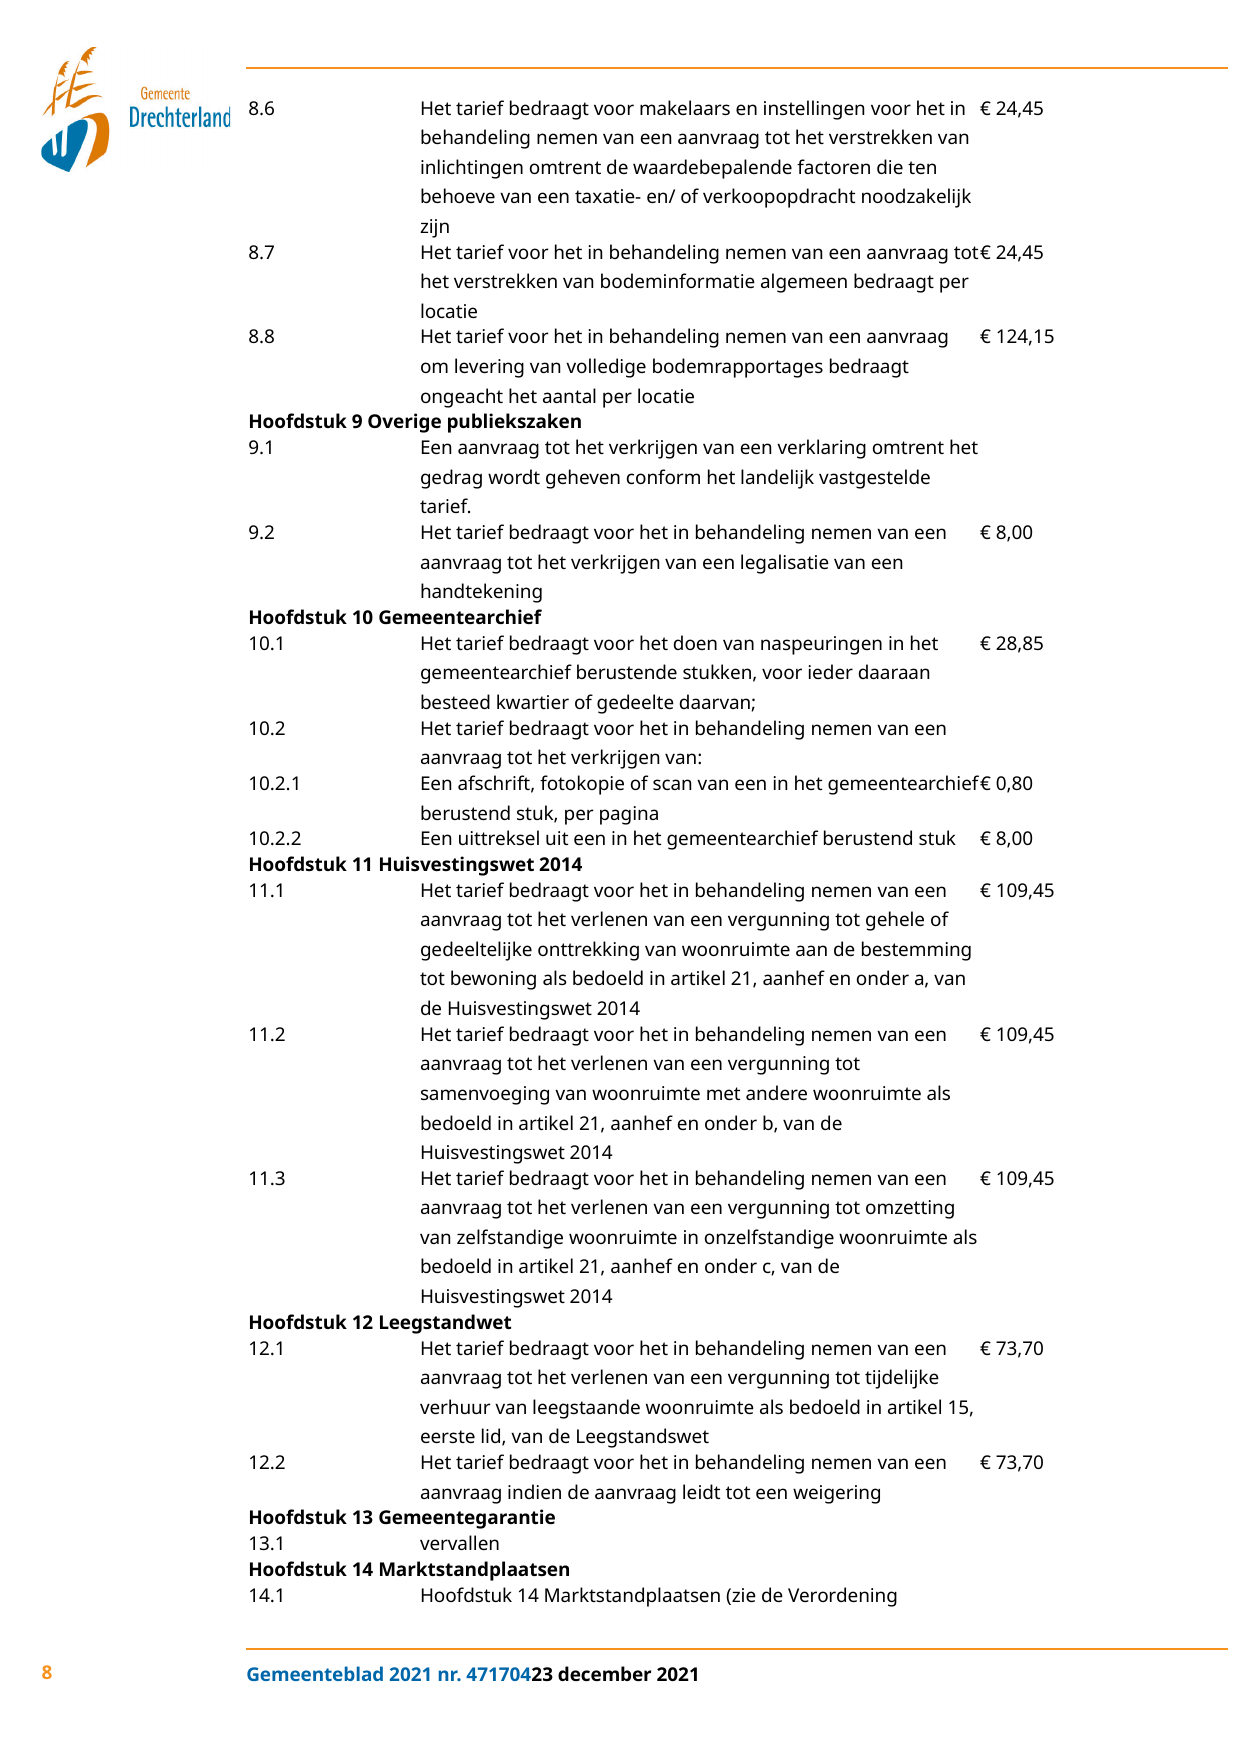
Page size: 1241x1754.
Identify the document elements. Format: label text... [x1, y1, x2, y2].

table_cell [980, 434, 1152, 519]
table_cell 8.8 [248, 324, 420, 409]
table_cell 8.6 [248, 95, 420, 239]
table_cell € 109,45 [980, 1021, 1152, 1165]
table_cell Hoofdstuk 14 Marktstandplaatsen (zie de Verordening [420, 1582, 980, 1607]
table_cell 8.7 [248, 239, 420, 324]
table_cell Het tarief bedraagt voor makelaars en instellingen voor het in behandeling nemen van een aanvraag tot het verstrekken van inlichtingen omtrent de waardebepalende factoren die ten behoeve van een taxatie- en/ of verkoopopdracht noodzakelijk zijn [420, 95, 980, 239]
table_cell Een afschrift, fotokopie of scan van een in het gemeentearchief berustend stuk, per pagina [420, 770, 980, 825]
table_cell 11.1 [248, 877, 420, 1021]
table_cell € 73,70 [980, 1335, 1152, 1449]
table_cell Een uittreksel uit een in het gemeentearchief berustend stuk [420, 825, 980, 851]
table_cell € 109,45 [980, 1165, 1152, 1309]
table_cell € 8,00 [980, 519, 1152, 604]
table_cell 12.2 [248, 1449, 420, 1504]
table_cell Het tarief bedraagt voor het doen van naspeuringen in het gemeentearchief berustende stukken, voor ieder daaraan besteed kwartier of gedeelte daarvan; [420, 630, 980, 715]
table_cell Het tarief bedraagt voor het in behandeling nemen van een aanvraag tot het verlenen van een vergunning tot tijdelijke verhuur van leegstaande woonruimte als bedoeld in artikel 15, eerste lid, van de Leegstandswet [420, 1335, 980, 1449]
table_cell Het tarief bedraagt voor het in behandeling nemen van een aanvraag indien de aanvraag leidt tot een weigering [420, 1449, 980, 1504]
table_cell 11.2 [248, 1021, 420, 1165]
table_cell 12.1 [248, 1335, 420, 1449]
table_cell 13.1 [248, 1530, 420, 1556]
table_cell € 124,15 [980, 324, 1152, 409]
table_cell Het tarief bedraagt voor het in behandeling nemen van een aanvraag tot het verlenen van een vergunning tot gehele of gedeeltelijke onttrekking van woonruimte aan de bestemming tot bewoning als bedoeld in artikel 21, aanhef en onder a, van de Huisvestingswet 2014 [420, 877, 980, 1021]
table_cell Hoofdstuk 11 Huisvestingswet 2014 [248, 851, 1152, 877]
picture [41, 158, 64, 172]
table_cell Hoofdstuk 14 Marktstandplaatsen [248, 1556, 1152, 1582]
table_cell € 24,45 [980, 95, 1152, 239]
table_cell Het tarief bedraagt voor het in behandeling nemen van een aanvraag tot het verlenen van een vergunning tot samenvoeging van woonruimte met andere woonruimte als bedoeld in artikel 21, aanhef en onder b, van de Huisvestingswet 2014 [420, 1021, 980, 1165]
table_cell Het tarief voor het in behandeling nemen van een aanvraag tot het verstrekken van bodeminformatie algemeen bedraagt per locatie [420, 239, 980, 324]
table_cell 14.1 [248, 1582, 420, 1607]
table_cell Het tarief bedraagt voor het in behandeling nemen van een aanvraag tot het verkrijgen van: [420, 715, 980, 770]
picture [226, 115, 231, 124]
table_cell € 28,85 [980, 630, 1152, 715]
picture [41, 47, 231, 172]
table_cell € 73,70 [980, 1449, 1152, 1504]
table_cell € 8,00 [980, 825, 1152, 851]
table_cell € 24,45 [980, 239, 1152, 324]
table_cell 11.3 [248, 1165, 420, 1309]
table_cell [980, 1582, 1152, 1607]
table_cell 10.2 [248, 715, 420, 770]
table_cell Een aanvraag tot het verkrijgen van een verklaring omtrent het gedrag wordt geheven conform het landelijk vastgestelde tarief. [420, 434, 980, 519]
table_cell [980, 715, 1152, 770]
table_cell 9.1 [248, 434, 420, 519]
table_cell Het tarief bedraagt voor het in behandeling nemen van een aanvraag tot het verkrijgen van een legalisatie van een handtekening [420, 519, 980, 604]
table_cell Hoofdstuk 13 Gemeentegarantie [248, 1505, 1152, 1530]
table_cell 9.2 [248, 519, 420, 604]
table_cell vervallen [420, 1530, 980, 1556]
table_cell € 109,45 [980, 877, 1152, 1021]
table_cell [980, 1530, 1152, 1556]
table_cell 10.1 [248, 630, 420, 715]
table_cell Hoofdstuk 12 Leegstandwet [248, 1309, 1152, 1335]
table_cell 10.2.1 [248, 770, 420, 825]
table_cell Hoofdstuk 9 Overige publiekszaken [248, 409, 1152, 434]
table_cell 10.2.2 [248, 825, 420, 851]
table_cell € 0,80 [980, 770, 1152, 825]
table_cell Het tarief bedraagt voor het in behandeling nemen van een aanvraag tot het verlenen van een vergunning tot omzetting van zelfstandige woonruimte in onzelfstandige woonruimte als bedoeld in artikel 21, aanhef en onder c, van de Huisvestingswet 2014 [420, 1165, 980, 1309]
table_cell Het tarief voor het in behandeling nemen van een aanvraag om levering van volledige bodemrapportages bedraagt ongeacht het aantal per locatie [420, 324, 980, 409]
table_cell Hoofdstuk 10 Gemeentearchief [248, 604, 1152, 630]
